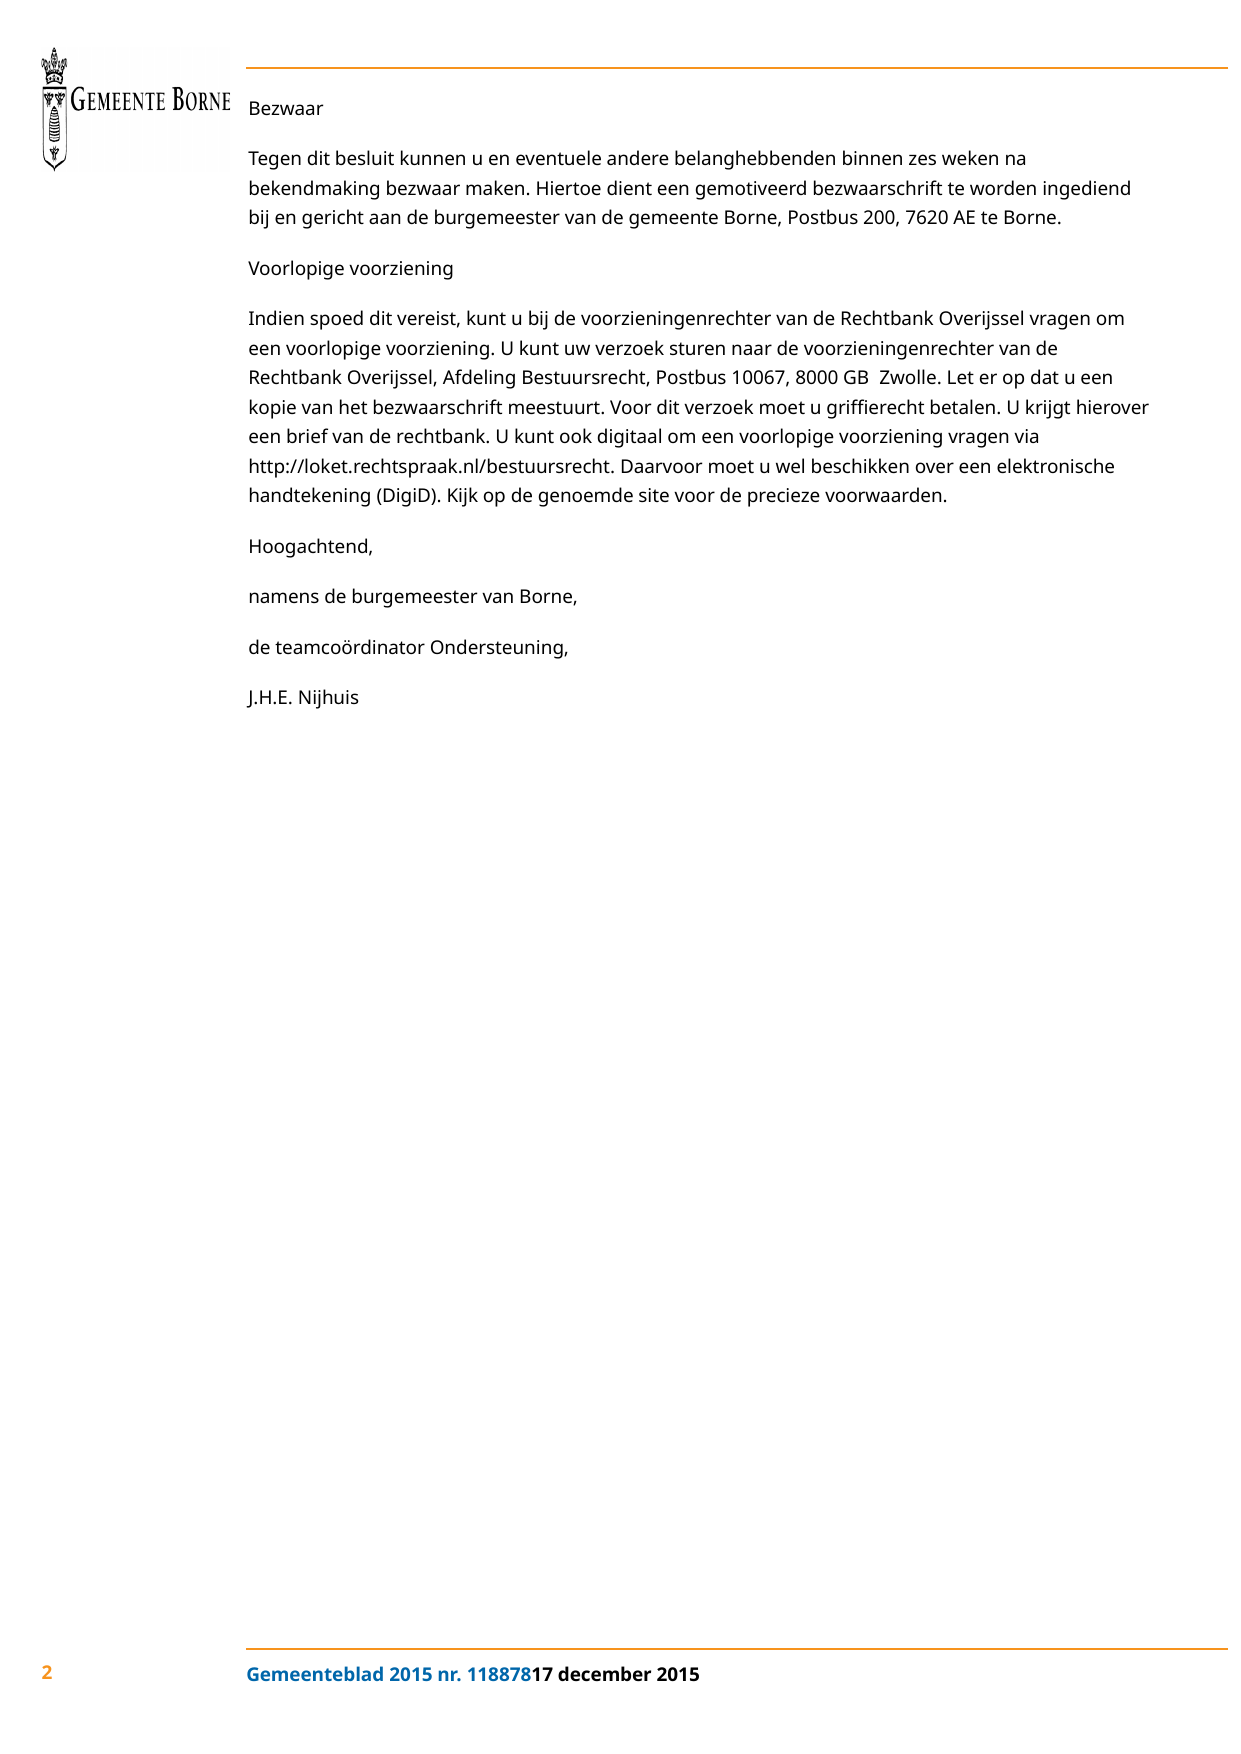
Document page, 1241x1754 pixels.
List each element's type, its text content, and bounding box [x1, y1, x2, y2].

text Indien spoed dit vereist, kunt u bij de voorzieningenrechter van de Rechtbank Overijssel vragen om een voorlopige voorziening. U kunt uw verzoek sturen naar de voorzieningenrechter van de Rechtbank Overijssel, Afdeling Bestuursrecht, Postbus 10067, 8000 GB Zwolle. Let er op dat u een kopie van het bezwaarschrift meestuurt. Voor dit verzoek moet u griffierecht betalen. U krijgt hierover een brief van de rechtbank. U kunt ook digitaal om een voorlopige voorziening vragen via http://loket.rechtspraak.nl/bestuursrecht. Daarvoor moet u wel beschikken over een elektronische handtekening (DigiD). Kijk op de genoemde site voor de precieze voorwaarden. [248, 305, 1152, 508]
text Bezwaar [248, 95, 1152, 121]
picture [41, 47, 231, 172]
text de teamcoördinator Ondersteuning, [248, 634, 1152, 660]
text Hoogachtend, [248, 533, 1152, 559]
text namens de burgemeester van Borne, [248, 583, 1152, 609]
text Tegen dit besluit kunnen u en eventuele andere belanghebbenden binnen zes weken na bekendmaking bezwaar maken. Hiertoe dient een gemotiveerd bezwaarschrift te worden ingediend bij en gericht aan de burgemeester van de gemeente Borne, Postbus 200, 7620 AE te Borne. [248, 145, 1152, 230]
text J.H.E. Nijhuis [248, 684, 1152, 710]
text Voorlopige voorziening [248, 255, 1152, 281]
